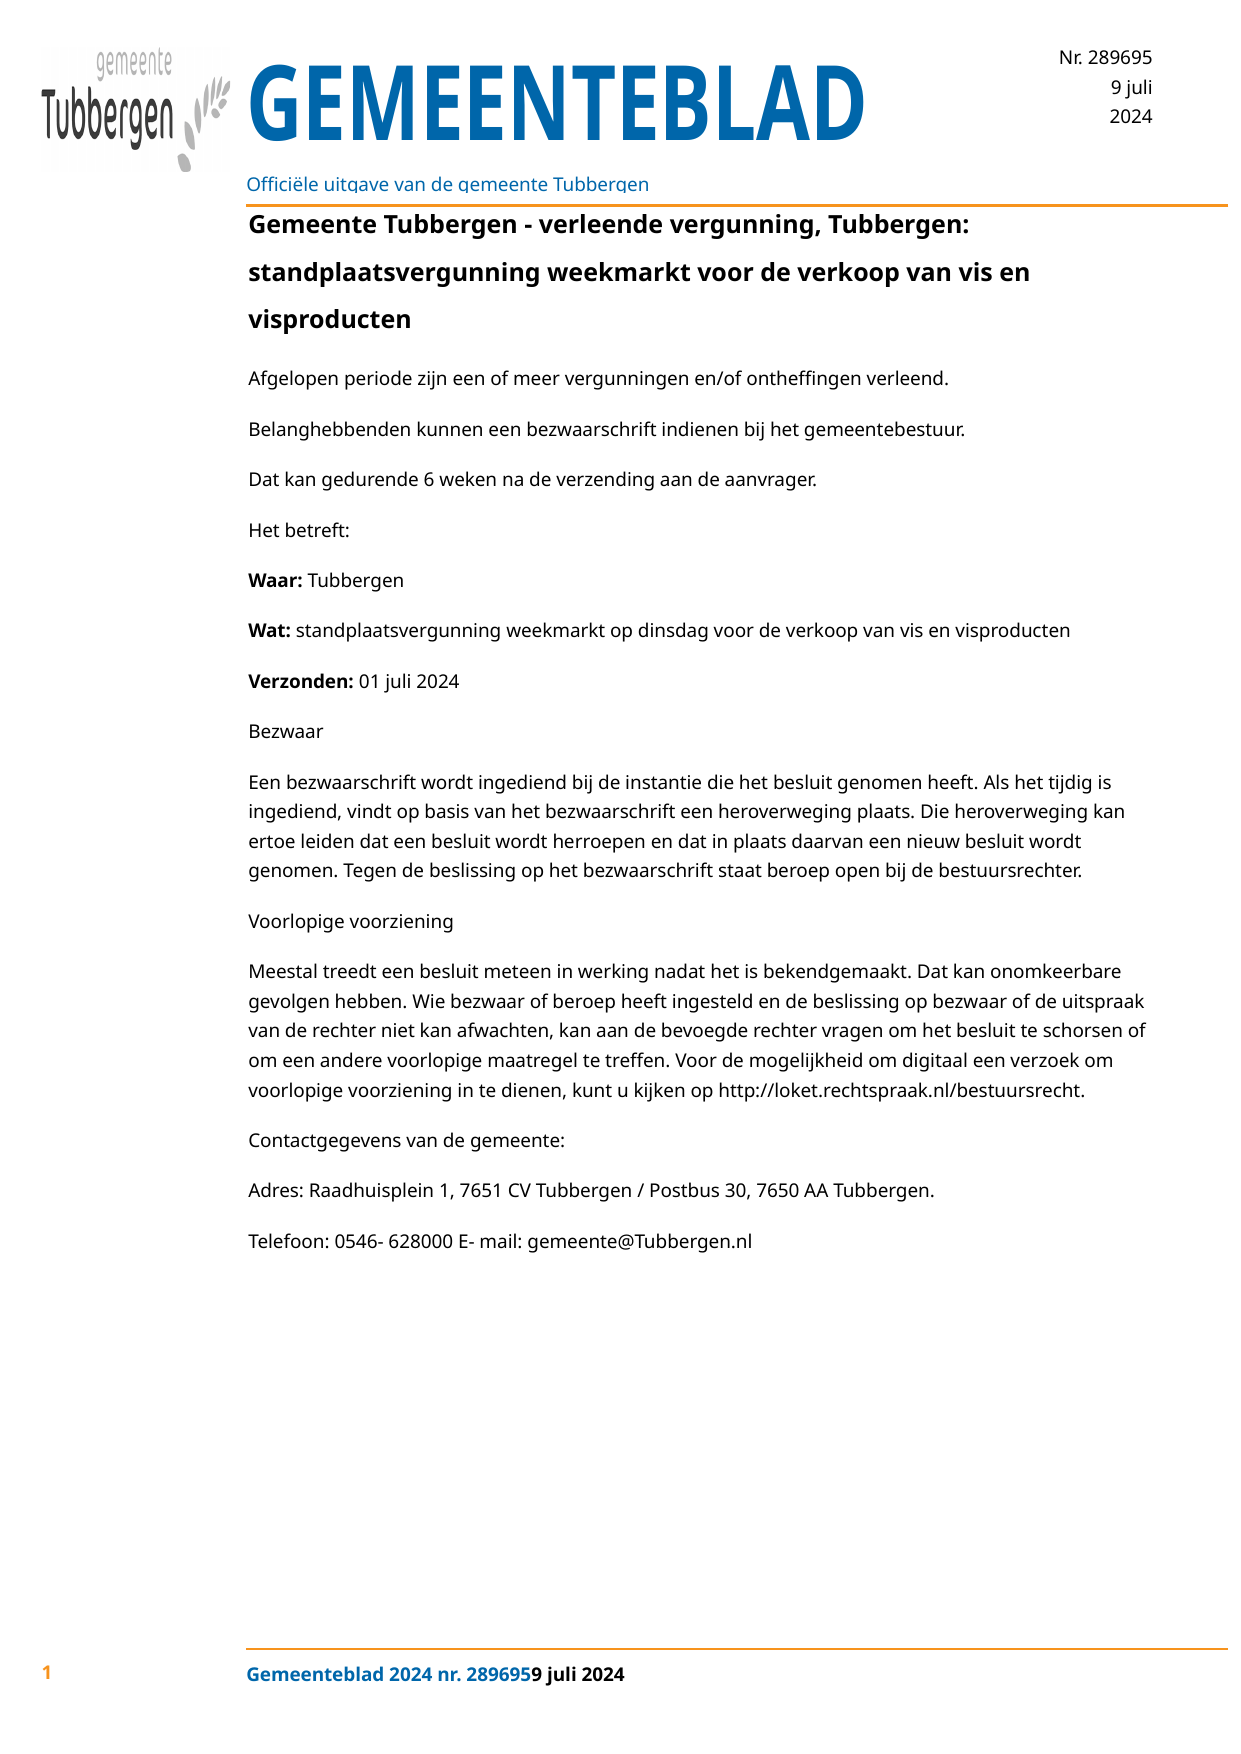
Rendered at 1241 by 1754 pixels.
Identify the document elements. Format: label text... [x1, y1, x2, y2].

text Waar: Tubbergen [248, 567, 1152, 593]
text Afgelopen periode zijn een of meer vergunningen en/of ontheffingen verleend. [248, 366, 1152, 391]
text Bezwaar [248, 718, 1152, 744]
text Het betreft: [248, 517, 1152, 542]
text Wat: standplaatsvergunning weekmarkt op dinsdag voor de verkoop van vis en visproducten [248, 618, 1152, 643]
text Telefoon: 0546- 628000 E- mail: gemeente@Tubbergen.nl [248, 1228, 1152, 1254]
text Contactgegevens van de gemeente: [248, 1127, 1152, 1153]
text Gemeente Tubbergen - verleende vergunning, Tubbergen: standplaatsvergunning weekmarkt voor de verkoop van vis en visproducten [248, 207, 1152, 336]
text Belanghebbenden kunnen een bezwaarschrift indienen bij het gemeentebestuur. [248, 416, 1152, 442]
picture [41, 47, 231, 172]
text Adres: Raadhuisplein 1, 7651 CV Tubbergen / Postbus 30, 7650 AA Tubbergen. [248, 1178, 1152, 1203]
text Meestal treedt een besluit meteen in werking nadat het is bekendgemaakt. Dat kan onomkeerbare gevolgen hebben. Wie bezwaar of beroep heeft ingesteld en de beslissing op bezwaar of de uitspraak van de rechter niet kan afwachten, kan aan de bevoegde rechter vragen om het besluit te schorsen of om een andere voorlopige maatregel te treffen. Voor de mogelijkheid om digitaal een verzoek om voorlopige voorziening in te dienen, kunt u kijken op http://loket.rechtspraak.nl/bestuursrecht. [248, 958, 1152, 1102]
text Dat kan gedurende 6 weken na de verzending aan de aanvrager. [248, 466, 1152, 492]
text Een bezwaarschrift wordt ingediend bij de instantie die het besluit genomen heeft. Als het tijdig is ingediend, vindt op basis van het bezwaarschrift een heroverweging plaats. Die heroverweging kan ertoe leiden dat een besluit wordt herroepen en dat in plaats daarvan een nieuw besluit wordt genomen. Tegen de beslissing op het bezwaarschrift staat beroep open bij de bestuursrechter. [248, 769, 1152, 883]
text Voorlopige voorziening [248, 908, 1152, 934]
text Verzonden: 01 juli 2024 [248, 668, 1152, 694]
